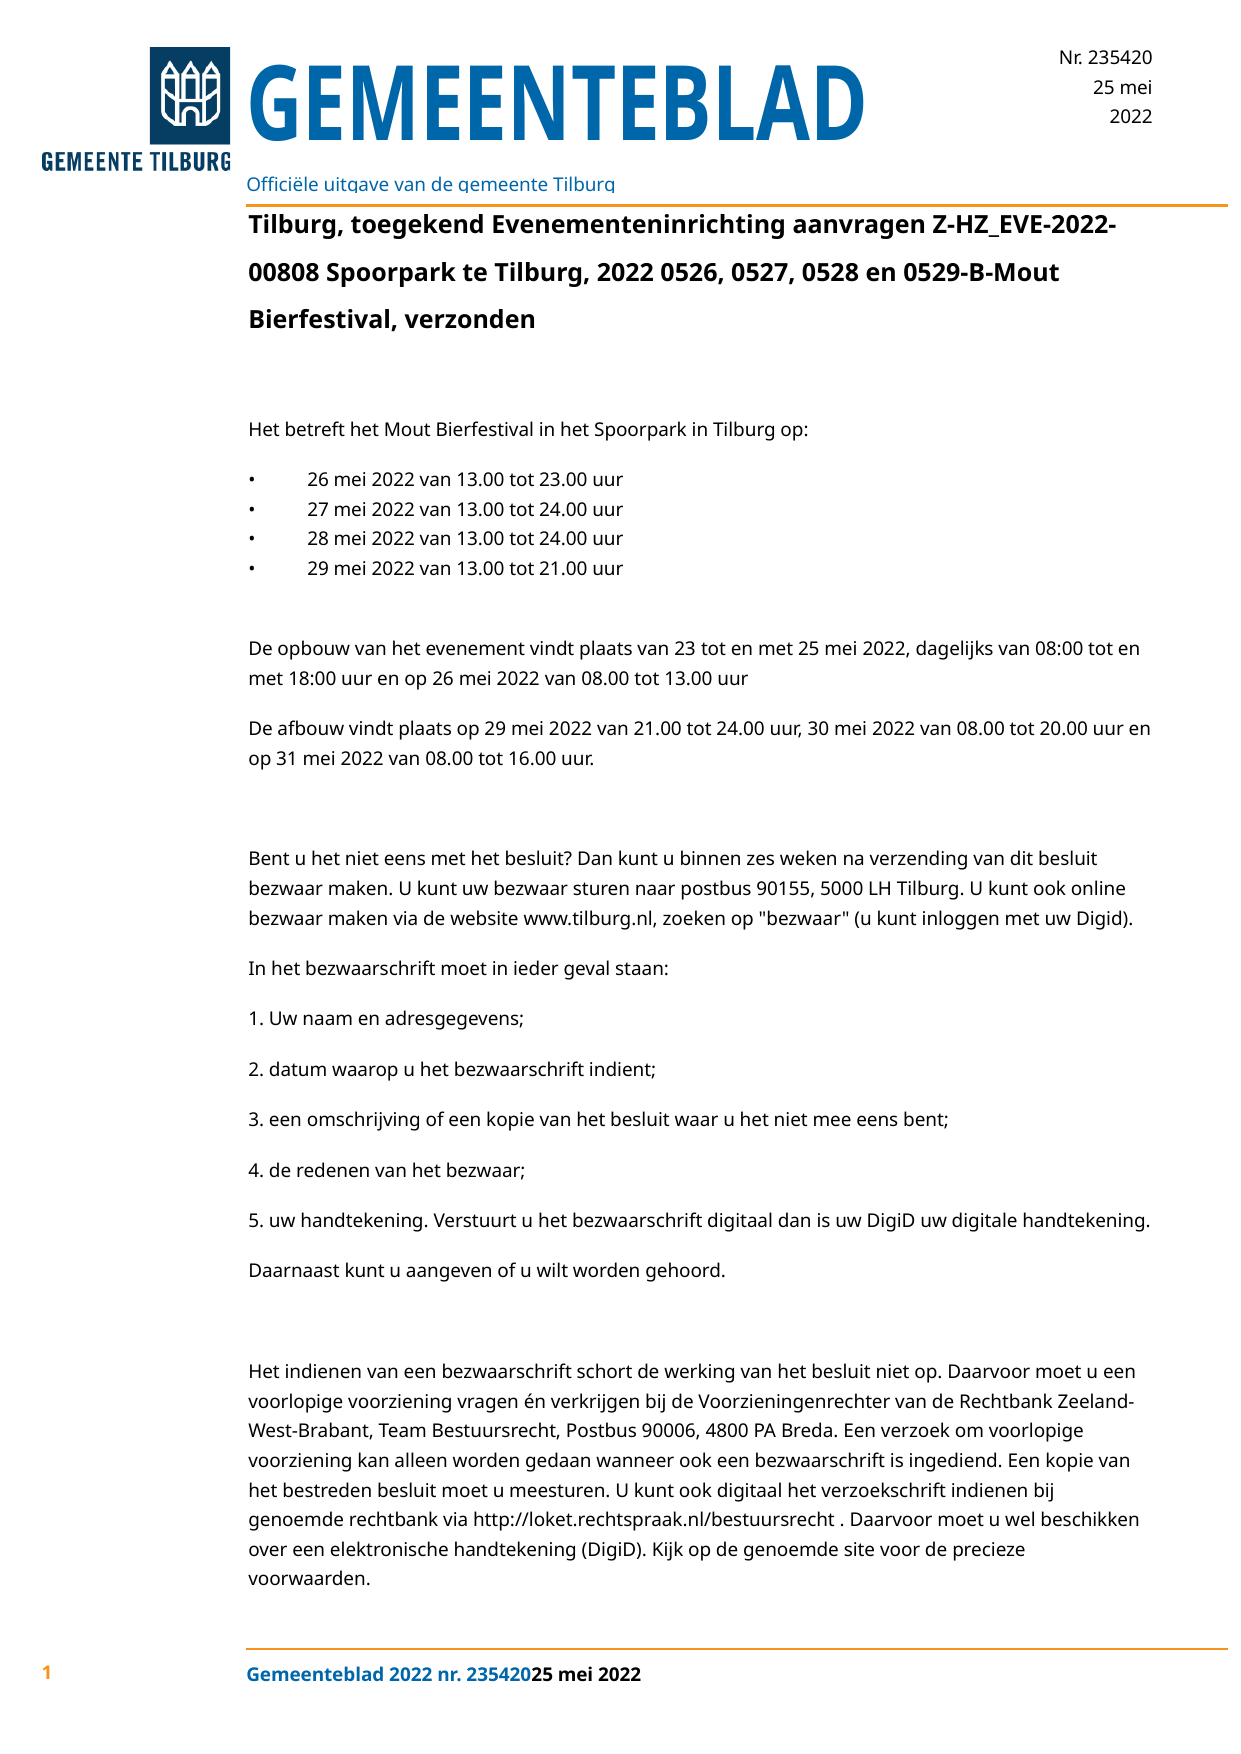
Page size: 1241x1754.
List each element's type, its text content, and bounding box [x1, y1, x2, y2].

text 2. datum waarop u het bezwaarschrift indient; [248, 1056, 1152, 1082]
text Het indienen van een bezwaarschrift schort de werking van het besluit niet op. Daarvoor moet u een voorlopige voorziening vragen én verkrijgen bij de Voorzieningenrechter van de Rechtbank Zeeland-West-Brabant, Team Bestuursrecht, Postbus 90006, 4800 PA Breda. Een verzoek om voorlopige voorziening kan alleen worden gedaan wanneer ook een bezwaarschrift is ingediend. Een kopie van het bestreden besluit moet u meesturen. U kunt ook digitaal het verzoekschrift indienen bij genoemde rechtbank via http://loket.rechtspraak.nl/bestuursrecht . Daarvoor moet u wel beschikken over een elektronische handtekening (DigiD). Kijk op de genoemde site voor de precieze voorwaarden. [248, 1358, 1152, 1591]
text 4. de redenen van het bezwaar; [248, 1157, 1152, 1182]
text In het bezwaarschrift moet in ieder geval staan: [248, 955, 1152, 981]
picture [41, 47, 231, 172]
list 27 mei 2022 van 13.00 tot 24.00 uur [248, 496, 1152, 522]
text De afbouw vindt plaats op 29 mei 2022 van 21.00 tot 24.00 uur, 30 mei 2022 van 08.00 tot 20.00 uur en op 31 mei 2022 van 08.00 tot 16.00 uur. [248, 715, 1152, 770]
text Daarnaast kunt u aangeven of u wilt worden gehoord. [248, 1258, 1152, 1283]
list 28 mei 2022 van 13.00 tot 24.00 uur [248, 526, 1152, 551]
text Bent u het niet eens met het besluit? Dan kunt u binnen zes weken na verzending van dit besluit bezwaar maken. U kunt uw bezwaar sturen naar postbus 90155, 5000 LH Tilburg. U kunt ook online bezwaar maken via de website www.tilburg.nl, zoeken op "bezwaar" (u kunt inloggen met uw Digid). [248, 846, 1152, 930]
text 1. Uw naam en adresgegevens; [248, 1006, 1152, 1031]
text 3. een omschrijving of een kopie van het besluit waar u het niet mee eens bent; [248, 1106, 1152, 1132]
list 29 mei 2022 van 13.00 tot 21.00 uur [248, 555, 1152, 581]
text Het betreft het Mout Bierfestival in het Spoorpark in Tilburg op: [248, 416, 1152, 442]
text 5. uw handtekening. Verstuurt u het bezwaarschrift digitaal dan is uw DigiD uw digitale handtekening. [248, 1207, 1152, 1233]
text Tilburg, toegekend Evenementeninrichting aanvragen Z-HZ_EVE-2022-00808 Spoorpark te Tilburg, 2022 0526, 0527, 0528 en 0529-B-Mout Bierfestival, verzonden [248, 207, 1152, 336]
list 26 mei 2022 van 13.00 tot 23.00 uur [248, 466, 1152, 492]
text De opbouw van het evenement vindt plaats van 23 tot en met 25 mei 2022, dagelijks van 08:00 tot en met 18:00 uur en op 26 mei 2022 van 08.00 tot 13.00 uur [248, 635, 1152, 690]
